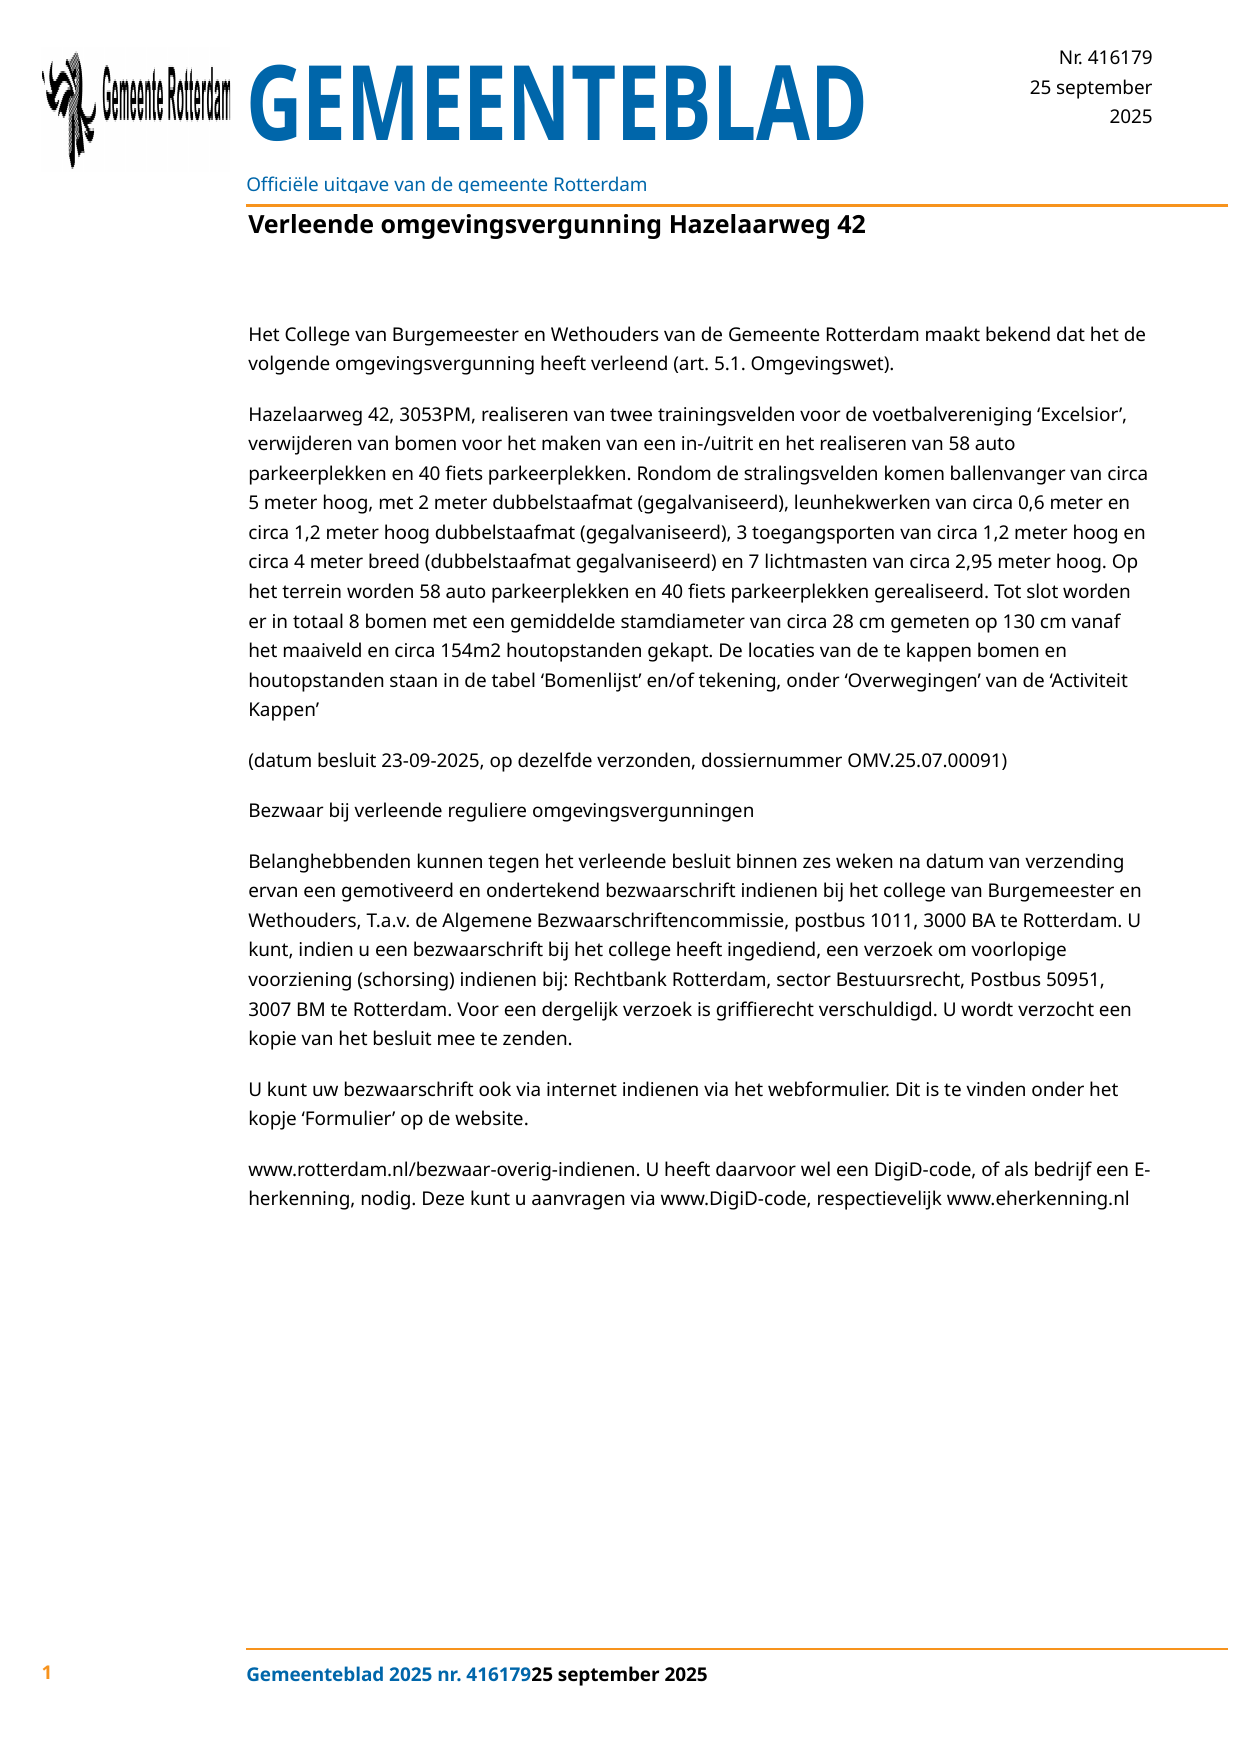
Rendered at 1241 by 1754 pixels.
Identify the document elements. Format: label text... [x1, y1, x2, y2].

text (datum besluit 23-09-2025, op dezelfde verzonden, dossiernummer OMV.25.07.00091) [248, 747, 1152, 773]
text Belanghebbenden kunnen tegen het verleende besluit binnen zes weken na datum van verzending ervan een gemotiveerd en ondertekend bezwaarschrift indienen bij het college van Burgemeester en Wethouders, T.a.v. de Algemene Bezwaarschriftencommissie, postbus 1011, 3000 BA te Rotterdam. U kunt, indien u een bezwaarschrift bij het college heeft ingediend, een verzoek om voorlopige voorziening (schorsing) indienen bij: Rechtbank Rotterdam, sector Bestuursrecht, Postbus 50951, 3007 BM te Rotterdam. Voor een dergelijk verzoek is griffierecht verschuldigd. U wordt verzocht een kopie van het besluit mee te zenden. [248, 848, 1152, 1051]
text Het College van Burgemeester en Wethouders van de Gemeente Rotterdam maakt bekend dat het de volgende omgevingsvergunning heeft verleend (art. 5.1. Omgevingswet). [248, 321, 1152, 376]
text Bezwaar bij verleende reguliere omgevingsvergunningen [248, 797, 1152, 823]
picture [41, 47, 231, 172]
text Verleende omgevingsvergunning Hazelaarweg 42 [248, 207, 1152, 241]
text U kunt uw bezwaarschrift ook via internet indienen via het webformulier. Dit is te vinden onder het kopje ‘Formulier’ op de website. [248, 1076, 1152, 1131]
text Hazelaarweg 42, 3053PM, realiseren van twee trainingsvelden voor de voetbalvereniging ‘Excelsior’, verwijderen van bomen voor het maken van een in-/uitrit en het realiseren van 58 auto parkeerplekken en 40 fiets parkeerplekken. Rondom de stralingsvelden komen ballenvanger van circa 5 meter hoog, met 2 meter dubbelstaafmat (gegalvaniseerd), leunhekwerken van circa 0,6 meter en circa 1,2 meter hoog dubbelstaafmat (gegalvaniseerd), 3 toegangsporten van circa 1,2 meter hoog en circa 4 meter breed (dubbelstaafmat gegalvaniseerd) en 7 lichtmasten van circa 2,95 meter hoog. Op het terrein worden 58 auto parkeerplekken en 40 fiets parkeerplekken gerealiseerd. Tot slot worden er in totaal 8 bomen met een gemiddelde stamdiameter van circa 28 cm gemeten op 130 cm vanaf het maaiveld en circa 154m2 houtopstanden gekapt. De locaties van de te kappen bomen en houtopstanden staan in de tabel ‘Bomenlijst’ en/of tekening, onder ‘Overwegingen’ van de ‘Activiteit Kappen’ [248, 401, 1152, 722]
text www.rotterdam.nl/bezwaar-overig-indienen. U heeft daarvoor wel een DigiD-code, of als bedrijf een E-herkenning, nodig. Deze kunt u aanvragen via www.DigiD-code, respectievelijk www.eherkenning.nl [248, 1156, 1152, 1211]
